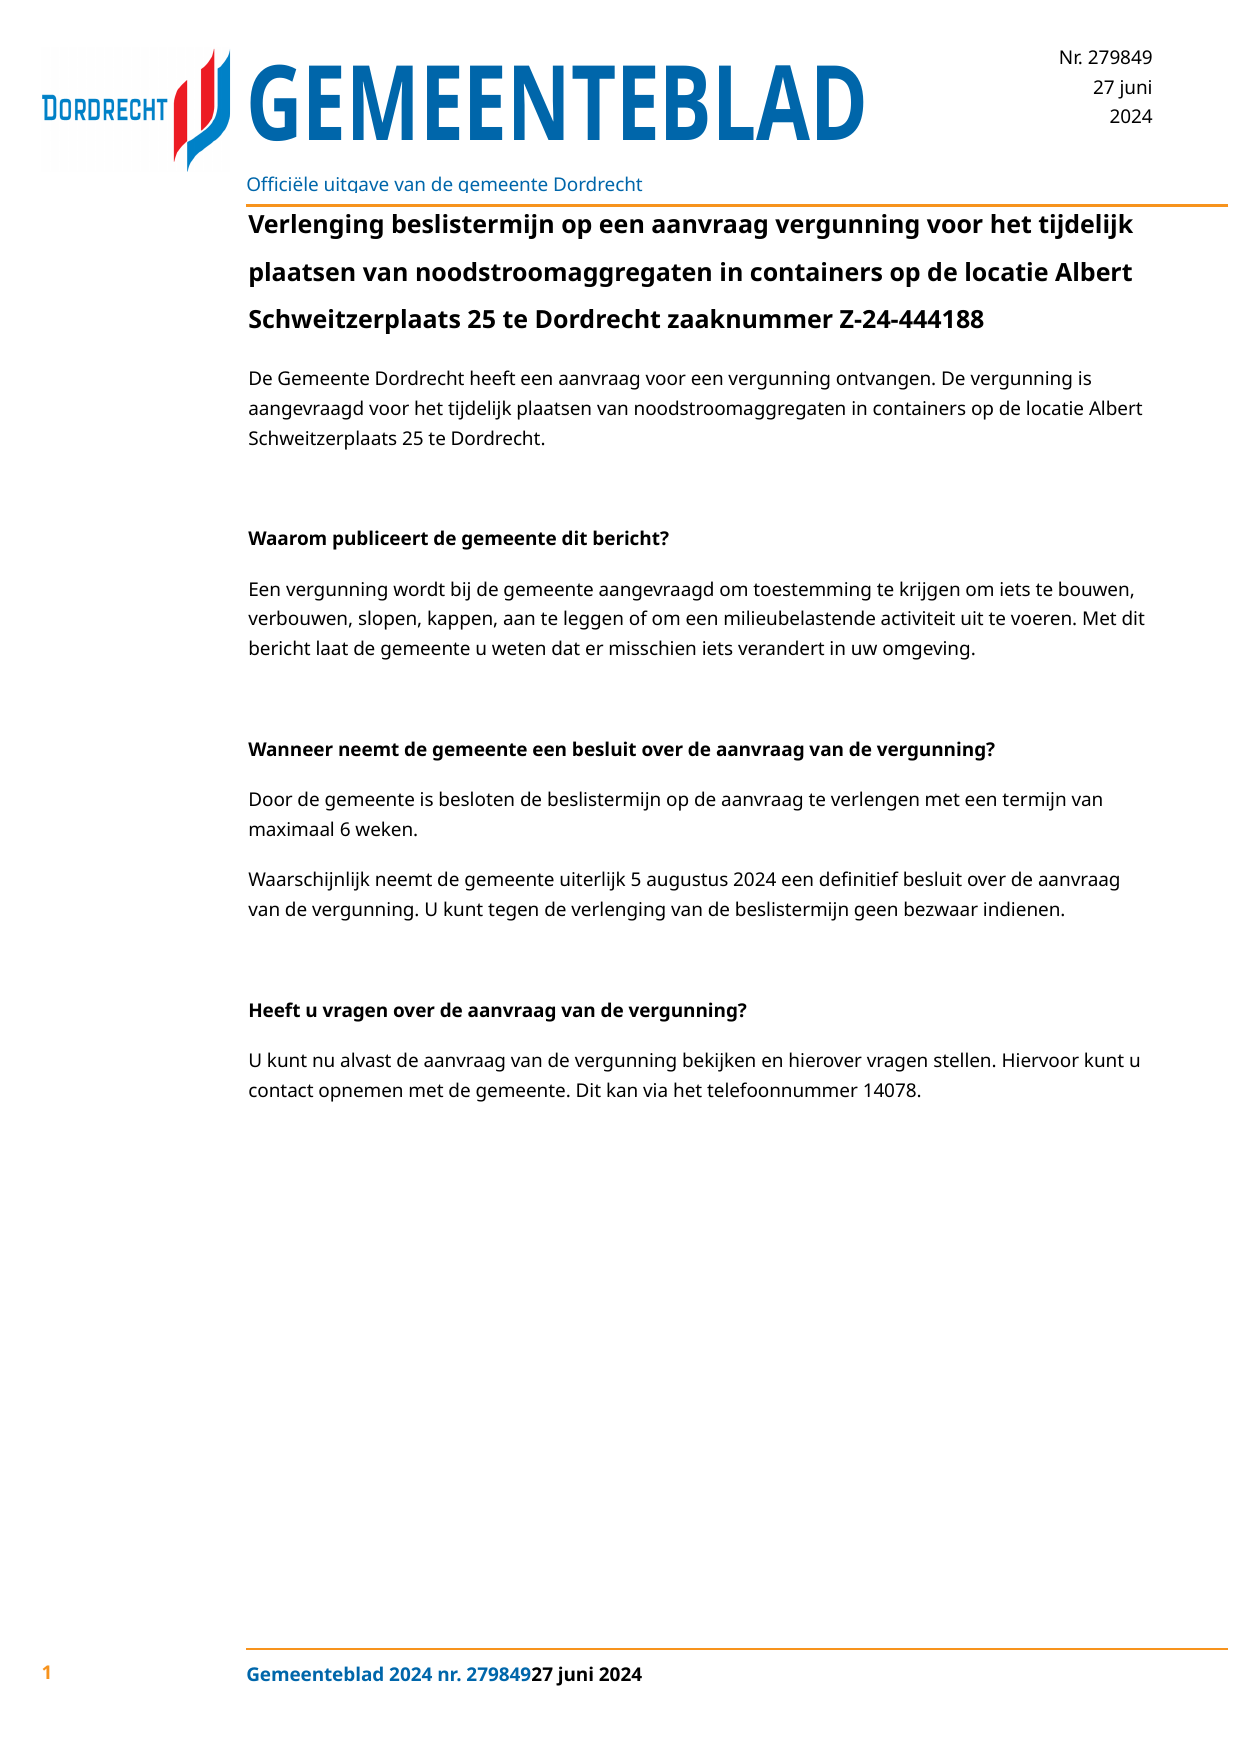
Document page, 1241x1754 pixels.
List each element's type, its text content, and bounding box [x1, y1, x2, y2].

text Heeft u vragen over de aanvraag van de vergunning? [248, 997, 1152, 1022]
text De Gemeente Dordrecht heeft een aanvraag voor een vergunning ontvangen. De vergunning is aangevraagd voor het tijdelijk plaatsen van noodstroomaggregaten in containers op de locatie Albert Schweitzerplaats 25 te Dordrecht. [248, 366, 1152, 450]
text Een vergunning wordt bij de gemeente aangevraagd om toestemming te krijgen om iets te bouwen, verbouwen, slopen, kappen, aan te leggen of om een milieubelastende activiteit uit te voeren. Met dit bericht laat de gemeente u weten dat er misschien iets verandert in uw omgeving. [248, 576, 1152, 661]
text Door de gemeente is besloten de beslistermijn op de aanvraag te verlengen met een termijn van maximaal 6 weken. [248, 786, 1152, 842]
picture [41, 47, 231, 172]
text U kunt nu alvast de aanvraag van de vergunning bekijken en hierover vragen stellen. Hiervoor kunt u contact opnemen met de gemeente. Dit kan via het telefoonnummer 14078. [248, 1047, 1152, 1102]
text Waarschijnlijk neemt de gemeente uiterlijk 5 augustus 2024 een definitief besluit over de aanvraag van de vergunning. U kunt tegen de verlenging van de beslistermijn geen bezwaar indienen. [248, 866, 1152, 922]
text Verlenging beslistermijn op een aanvraag vergunning voor het tijdelijk plaatsen van noodstroomaggregaten in containers op de locatie Albert Schweitzerplaats 25 te Dordrecht zaaknummer Z-24-444188 [248, 207, 1152, 336]
text Wanneer neemt de gemeente een besluit over de aanvraag van de vergunning? [248, 736, 1152, 762]
text Waarom publiceert de gemeente dit bericht? [248, 526, 1152, 551]
